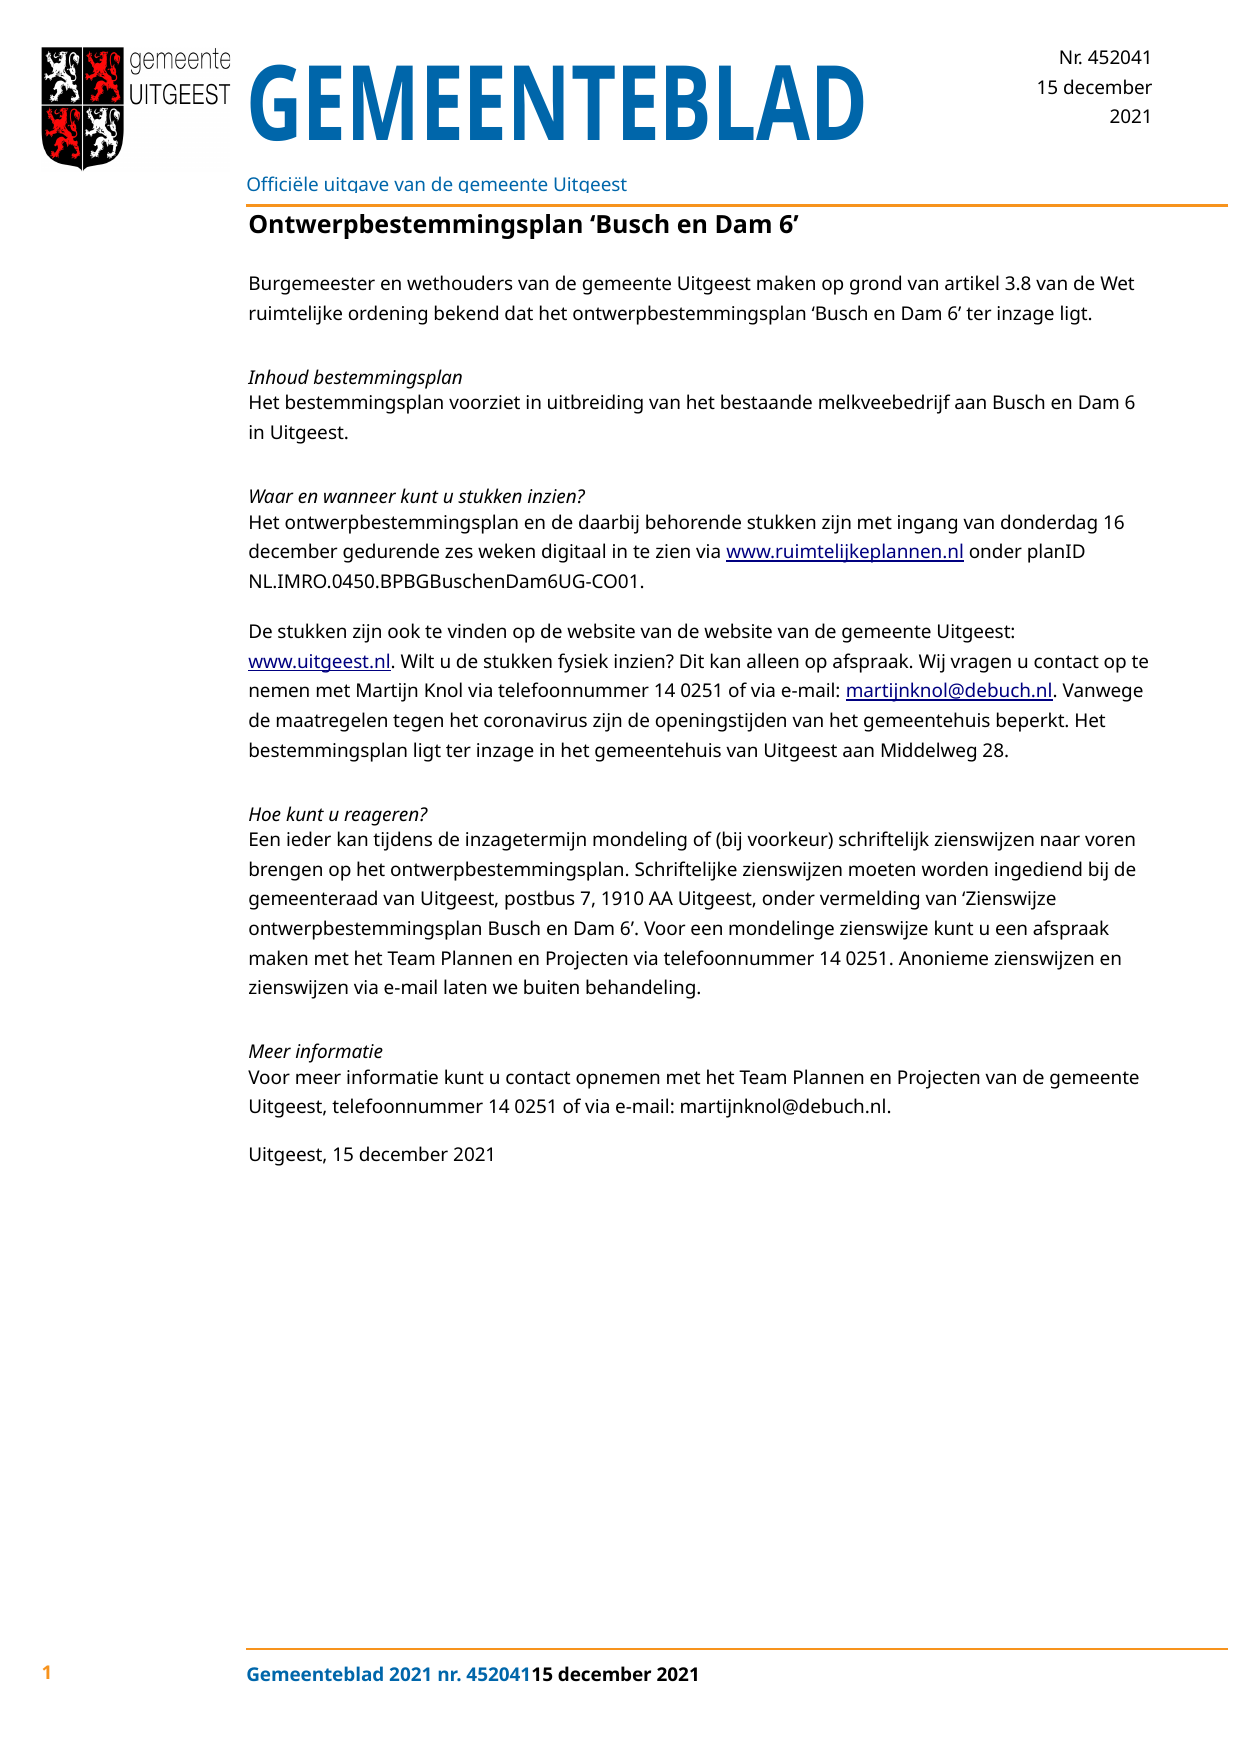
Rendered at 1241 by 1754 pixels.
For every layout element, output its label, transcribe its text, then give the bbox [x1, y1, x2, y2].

text De stukken zijn ook te vinden op de website van de website van de gemeente Uitgeest: www.uitgeest.nl. Wilt u de stukken fysiek inzien? Dit kan alleen op afspraak. Wij vragen u contact op te nemen met Martijn Knol via telefoonnummer 14 0251 of via e-mail: martijnknol@debuch.nl. Vanwege de maatregelen tegen het coronavirus zijn de openingstijden van het gemeentehuis beperkt. Het bestemmingsplan ligt ter inzage in het gemeentehuis van Uitgeest aan Middelweg 28. [248, 618, 1152, 762]
text Burgemeester en wethouders van de gemeente Uitgeest maken op grond van artikel 3.8 van de Wet ruimtelijke ordening bekend dat het ontwerpbestemmingsplan ‘Busch en Dam 6’ ter inzage ligt. [248, 270, 1152, 326]
text Het bestemmingsplan voorziet in uitbreiding van het bestaande melkveebedrijf aan Busch en Dam 6 in Uitgeest. [248, 389, 1152, 445]
text Ontwerpbestemmingsplan ‘Busch en Dam 6’ [248, 207, 1152, 241]
text Waar en wanneer kunt u stukken inzien? [248, 483, 1152, 509]
text Voor meer informatie kunt u contact opnemen met het Team Plannen en Projecten van de gemeente Uitgeest, telefoonnummer 14 0251 of via e-mail: martijnknol@debuch.nl. [248, 1064, 1152, 1119]
picture [41, 47, 231, 172]
text Meer informatie [248, 1038, 1152, 1064]
text Het ontwerpbestemmingsplan en de daarbij behorende stukken zijn met ingang van donderdag 16 december gedurende zes weken digitaal in te zien via www.ruimtelijkeplannen.nl onder planID NL.IMRO.0450.BPBGBuschenDam6UG-CO01. [248, 509, 1152, 594]
text Hoe kunt u reageren? [248, 801, 1152, 826]
text Uitgeest, 15 december 2021 [248, 1141, 1152, 1167]
text Inhoud bestemmingsplan [248, 364, 1152, 389]
text Een ieder kan tijdens de inzagetermijn mondeling of (bij voorkeur) schriftelijk zienswijzen naar voren brengen op het ontwerpbestemmingsplan. Schriftelijke zienswijzen moeten worden ingediend bij de gemeenteraad van Uitgeest, postbus 7, 1910 AA Uitgeest, onder vermelding van ‘Zienswijze ontwerpbestemmingsplan Busch en Dam 6’. Voor een mondelinge zienswijze kunt u een afspraak maken met het Team Plannen en Projecten via telefoonnummer 14 0251. Anonieme zienswijzen en zienswijzen via e-mail laten we buiten behandeling. [248, 826, 1152, 1000]
